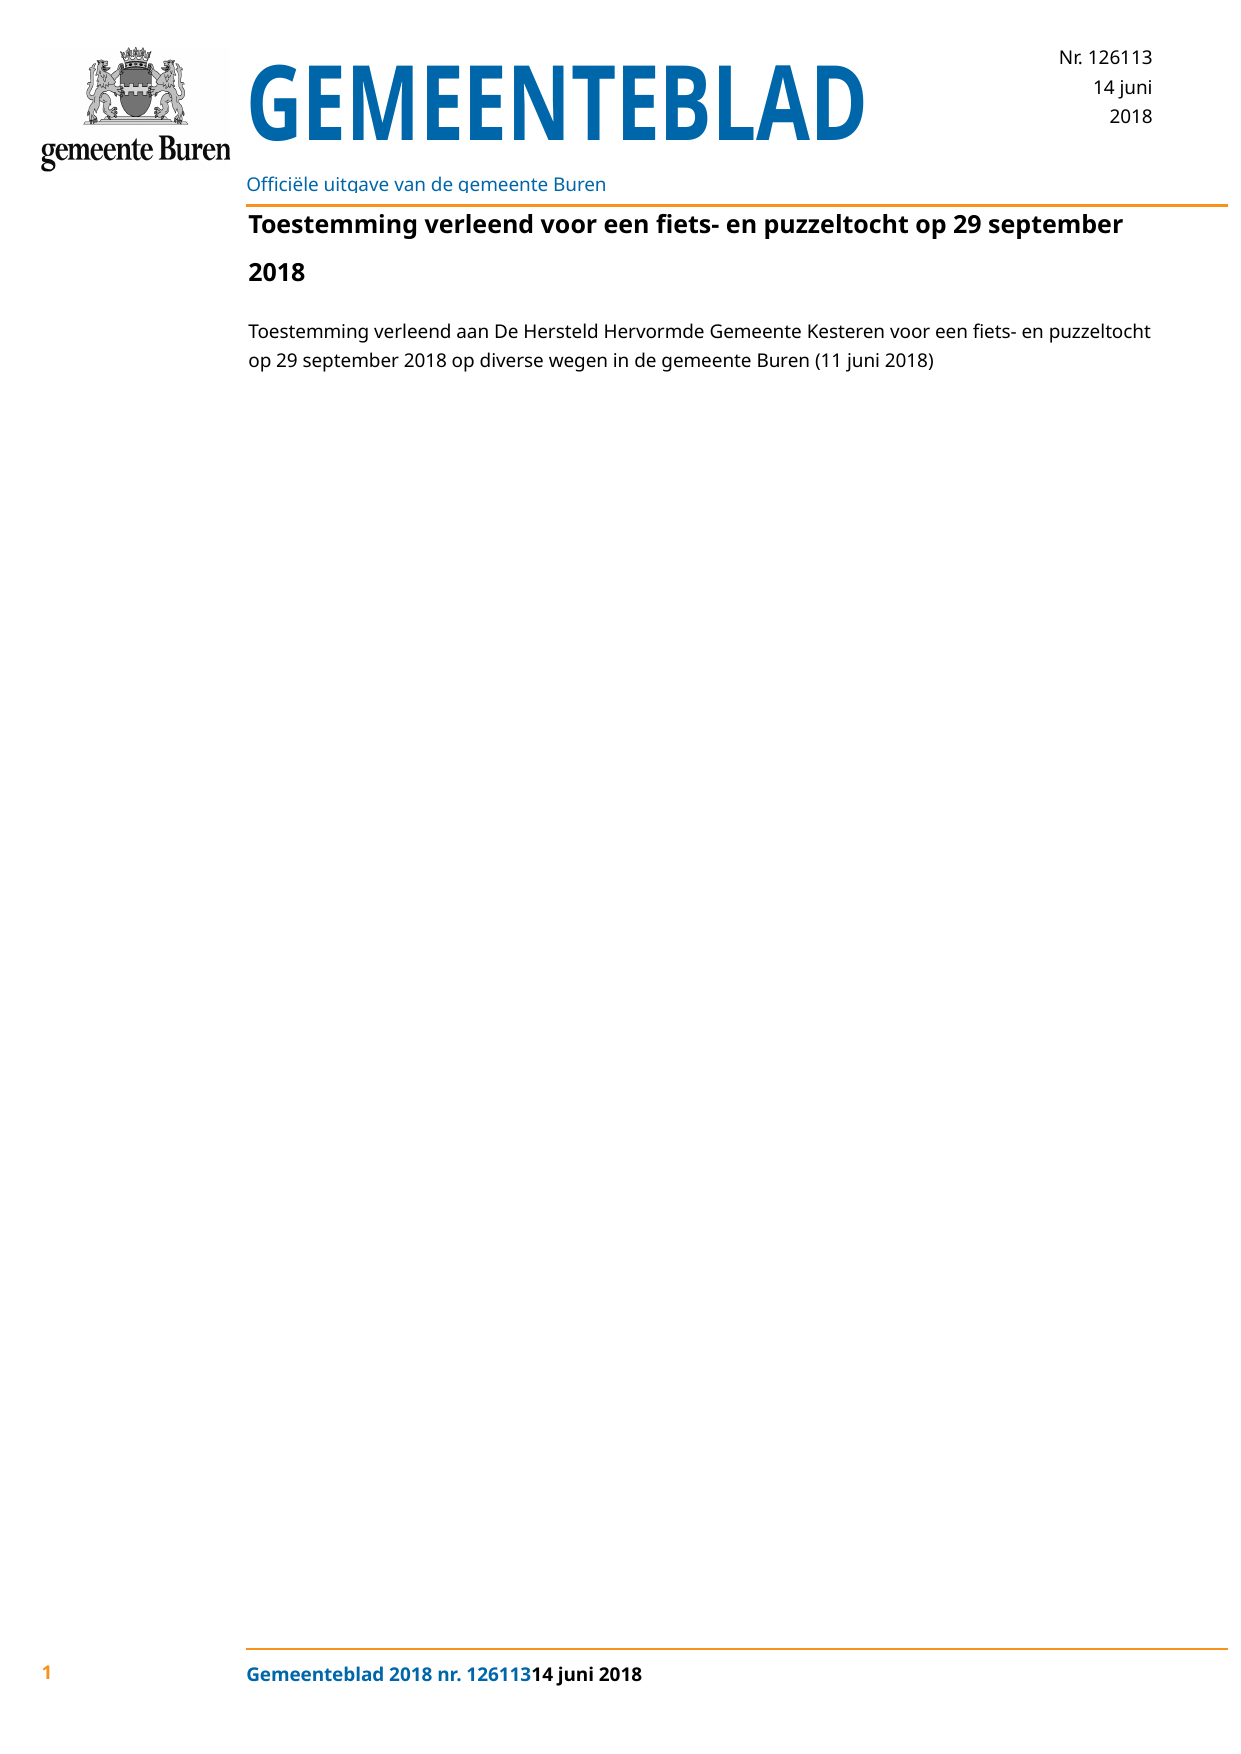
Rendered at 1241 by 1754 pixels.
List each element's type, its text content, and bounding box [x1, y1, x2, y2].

picture [41, 47, 231, 172]
text Toestemming verleend voor een fiets- en puzzeltocht op 29 september 2018 [248, 207, 1152, 288]
text Toestemming verleend aan De Hersteld Hervormde Gemeente Kesteren voor een fiets- en puzzeltocht op 29 september 2018 op diverse wegen in de gemeente Buren (11 juni 2018) [248, 318, 1152, 373]
